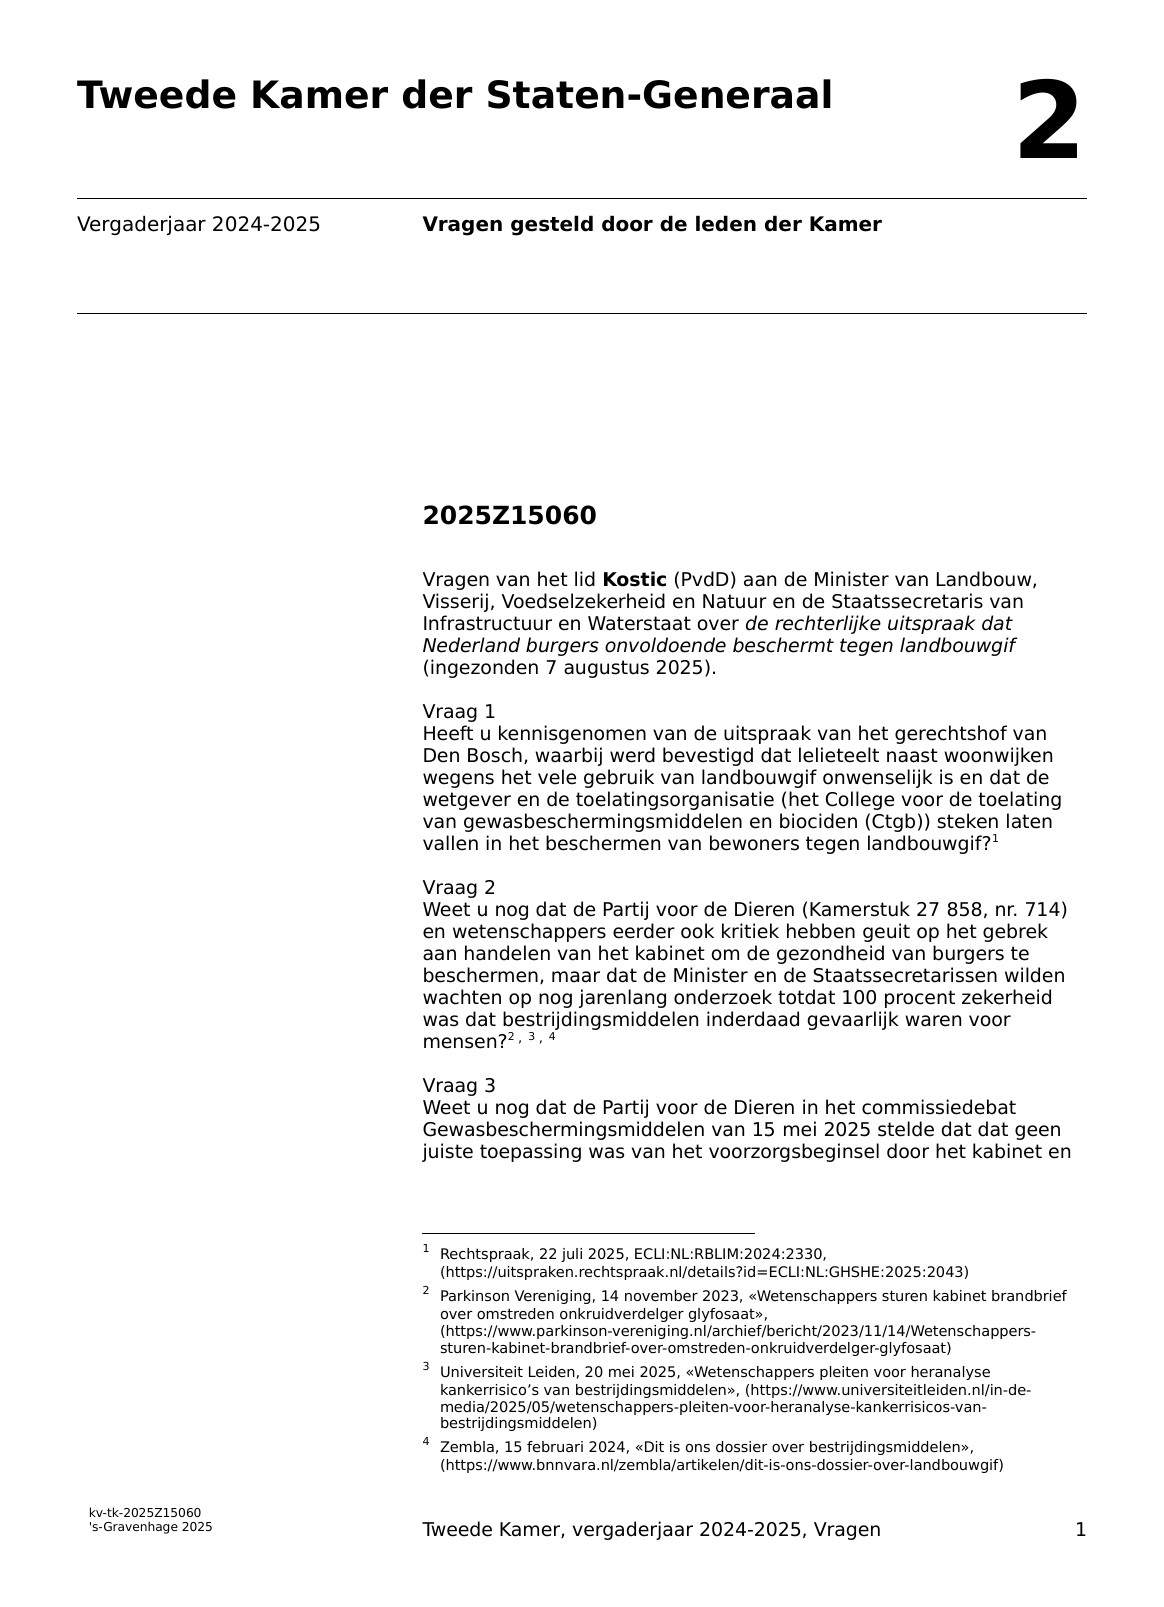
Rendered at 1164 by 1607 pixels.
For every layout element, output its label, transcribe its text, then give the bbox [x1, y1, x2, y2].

text Heeft u kennisgenomen van de uitspraak van het gerechtshof van Den Bosch, waarbij werd bevestigd dat lelieteelt naast woonwijken wegens het vele gebruik van landbouwgif onwenselijk is en dat de wetgever en de toelatingsorganisatie (het College voor de toelating van gewasbeschermingsmiddelen en biociden (Ctgb)) steken laten vallen in het beschermen van bewoners tegen landbouwgif? [422, 723, 1087, 855]
text Parkinson Vereniging, 14 november 2023, «Wetenschappers sturen kabinet brandbrief over omstreden onkruidverdelger glyfosaat», (https://www.parkinson-vereniging.nl/archief/bericht/2023/11/14/Wetenschappers-sturen-kabinet-brandbrief-over-omstreden-onkruidverdelger-glyfosaat) [422, 1284, 1087, 1357]
text Zembla, 15 februari 2024, «Dit is ons dossier over bestrijdingsmiddelen», (https://www.bnnvara.nl/zembla/artikelen/dit-is-ons-dossier-over-landbouwgif) [422, 1435, 1087, 1474]
text Vraag 3 [422, 1075, 1087, 1097]
text Universiteit Leiden, 20 mei 2025, «Wetenschappers pleiten voor heranalyse kankerrisico’s van bestrijdingsmiddelen», (https://www.universiteitleiden.nl/in-de-media/2025/05/wetenschappers-pleiten-voor-heranalyse-kankerrisicos-van-bestrijdingsmiddelen) [422, 1360, 1087, 1432]
table_cell Vergaderjaar 2024-2025 [77, 199, 422, 313]
text kv-tk-2025Z15060 [88, 1506, 323, 1520]
text Vraag 1 [422, 701, 1087, 723]
text Vragen van het lid Kostic (PvdD) aan de Minister van Landbouw, Visserij, Voedselzekerheid en Natuur en de Staatssecretaris van Infrastructuur en Waterstaat over de rechterlijke uitspraak dat Nederland burgers onvoldoende beschermt tegen landbouwgif (ingezonden 7 augustus 2025). [422, 569, 1087, 679]
table_header 2 [886, 59, 1087, 198]
text 's-Gravenhage 2025 [88, 1520, 323, 1534]
text Weet u nog dat de Partij voor de Dieren in het commissiedebat Gewasbeschermingsmiddelen van 15 mei 2025 stelde dat dat geen juiste toepassing was van het voorzorgsbeginsel door het kabinet en [422, 1097, 1087, 1163]
text Vraag 2 [422, 877, 1087, 899]
text 2025Z15060 [422, 501, 1087, 531]
table_cell Vragen gesteld door de leden der Kamer [422, 199, 1087, 313]
text Weet u nog dat de Partij voor de Dieren (Kamerstuk 27 858, nr. 714) en wetenschappers eerder ook kritiek hebben geuit op het gebrek aan handelen van het kabinet om de gezondheid van burgers te beschermen, maar dat de Minister en de Staatssecretarissen wilden wachten op nog jarenlang onderzoek totdat 100 procent zekerheid was dat bestrijdingsmiddelen inderdaad gevaarlijk waren voor mensen?, , [422, 899, 1087, 1053]
text Rechtspraak, 22 juli 2025, ECLI:NL:RBLIM:2024:2330, (https://uitspraken.rechtspraak.nl/details?id=ECLI:NL:GHSHE:2025:2043) [422, 1242, 1087, 1281]
table_header Tweede Kamer der Staten-Generaal [77, 59, 886, 198]
